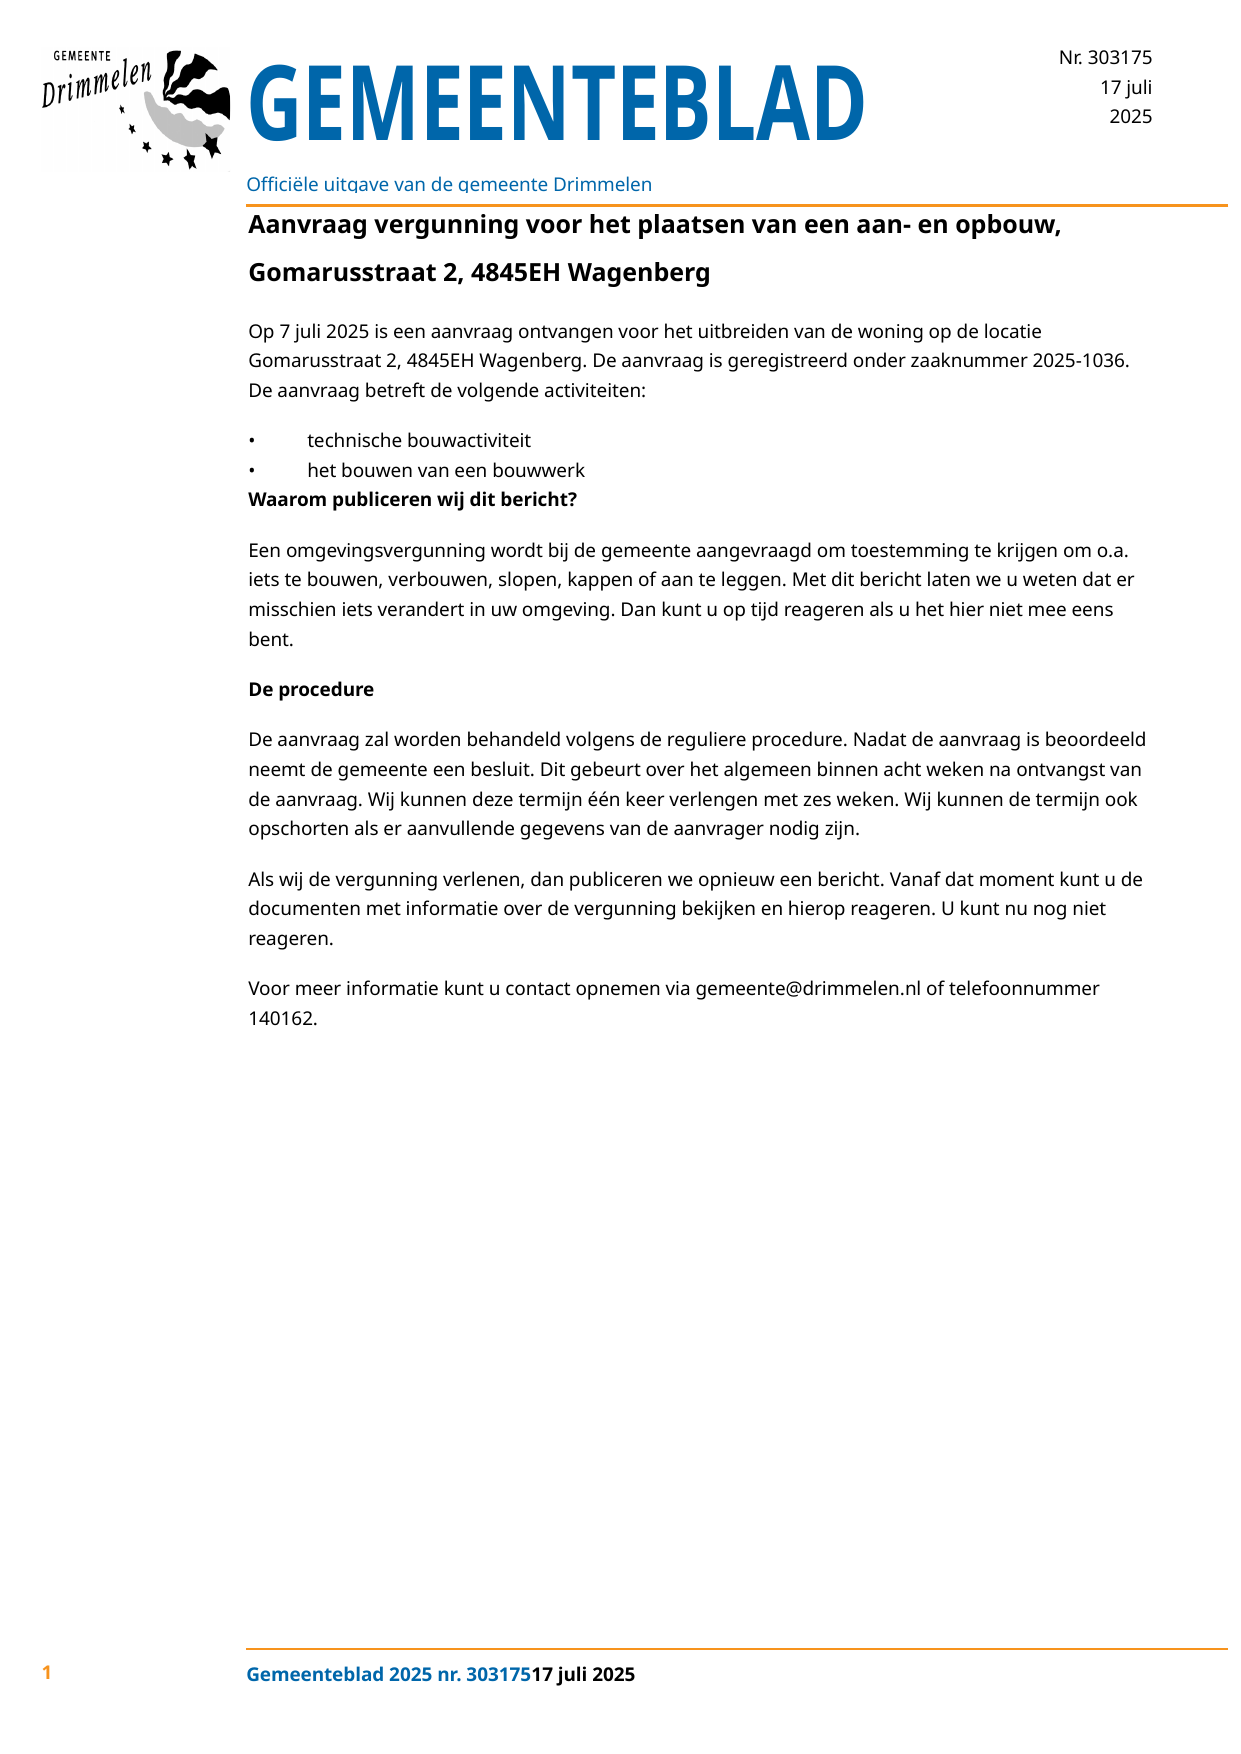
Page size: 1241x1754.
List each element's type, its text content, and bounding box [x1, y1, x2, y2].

text Als wij de vergunning verlenen, dan publiceren we opnieuw een bericht. Vanaf dat moment kunt u de documenten met informatie over de vergunning bekijken en hierop reageren. U kunt nu nog niet reageren. [248, 866, 1152, 951]
text De aanvraag zal worden behandeld volgens de reguliere procedure. Nadat de aanvraag is beoordeeld neemt de gemeente een besluit. Dit gebeurt over het algemeen binnen acht weken na ontvangst van de aanvraag. Wij kunnen deze termijn één keer verlengen met zes weken. Wij kunnen de termijn ook opschorten als er aanvullende gegevens van de aanvrager nodig zijn. [248, 727, 1152, 841]
text Een omgevingsvergunning wordt bij de gemeente aangevraagd om toestemming te krijgen om o.a. iets te bouwen, verbouwen, slopen, kappen of aan te leggen. Met dit bericht laten we u weten dat er misschien iets verandert in uw omgeving. Dan kunt u op tijd reageren als u het hier niet mee eens bent. [248, 537, 1152, 652]
text Voor meer informatie kunt u contact opnemen via gemeente@drimmelen.nl of telefoonnummer 140162. [248, 975, 1152, 1031]
text Op 7 juli 2025 is een aanvraag ontvangen voor het uitbreiden van de woning op de locatie Gomarusstraat 2, 4845EH Wagenberg. De aanvraag is geregistreerd onder zaaknummer 2025-1036. De aanvraag betreft de volgende activiteiten: [248, 318, 1152, 403]
list technische bouwactiviteit [248, 427, 1152, 453]
text Aanvraag vergunning voor het plaatsen van een aan- en opbouw, Gomarusstraat 2, 4845EH Wagenberg [248, 207, 1152, 288]
picture [41, 47, 231, 172]
list het bouwen van een bouwwerk [248, 457, 1152, 483]
text Waarom publiceren wij dit bericht? [248, 487, 1152, 512]
text De procedure [248, 676, 1152, 702]
